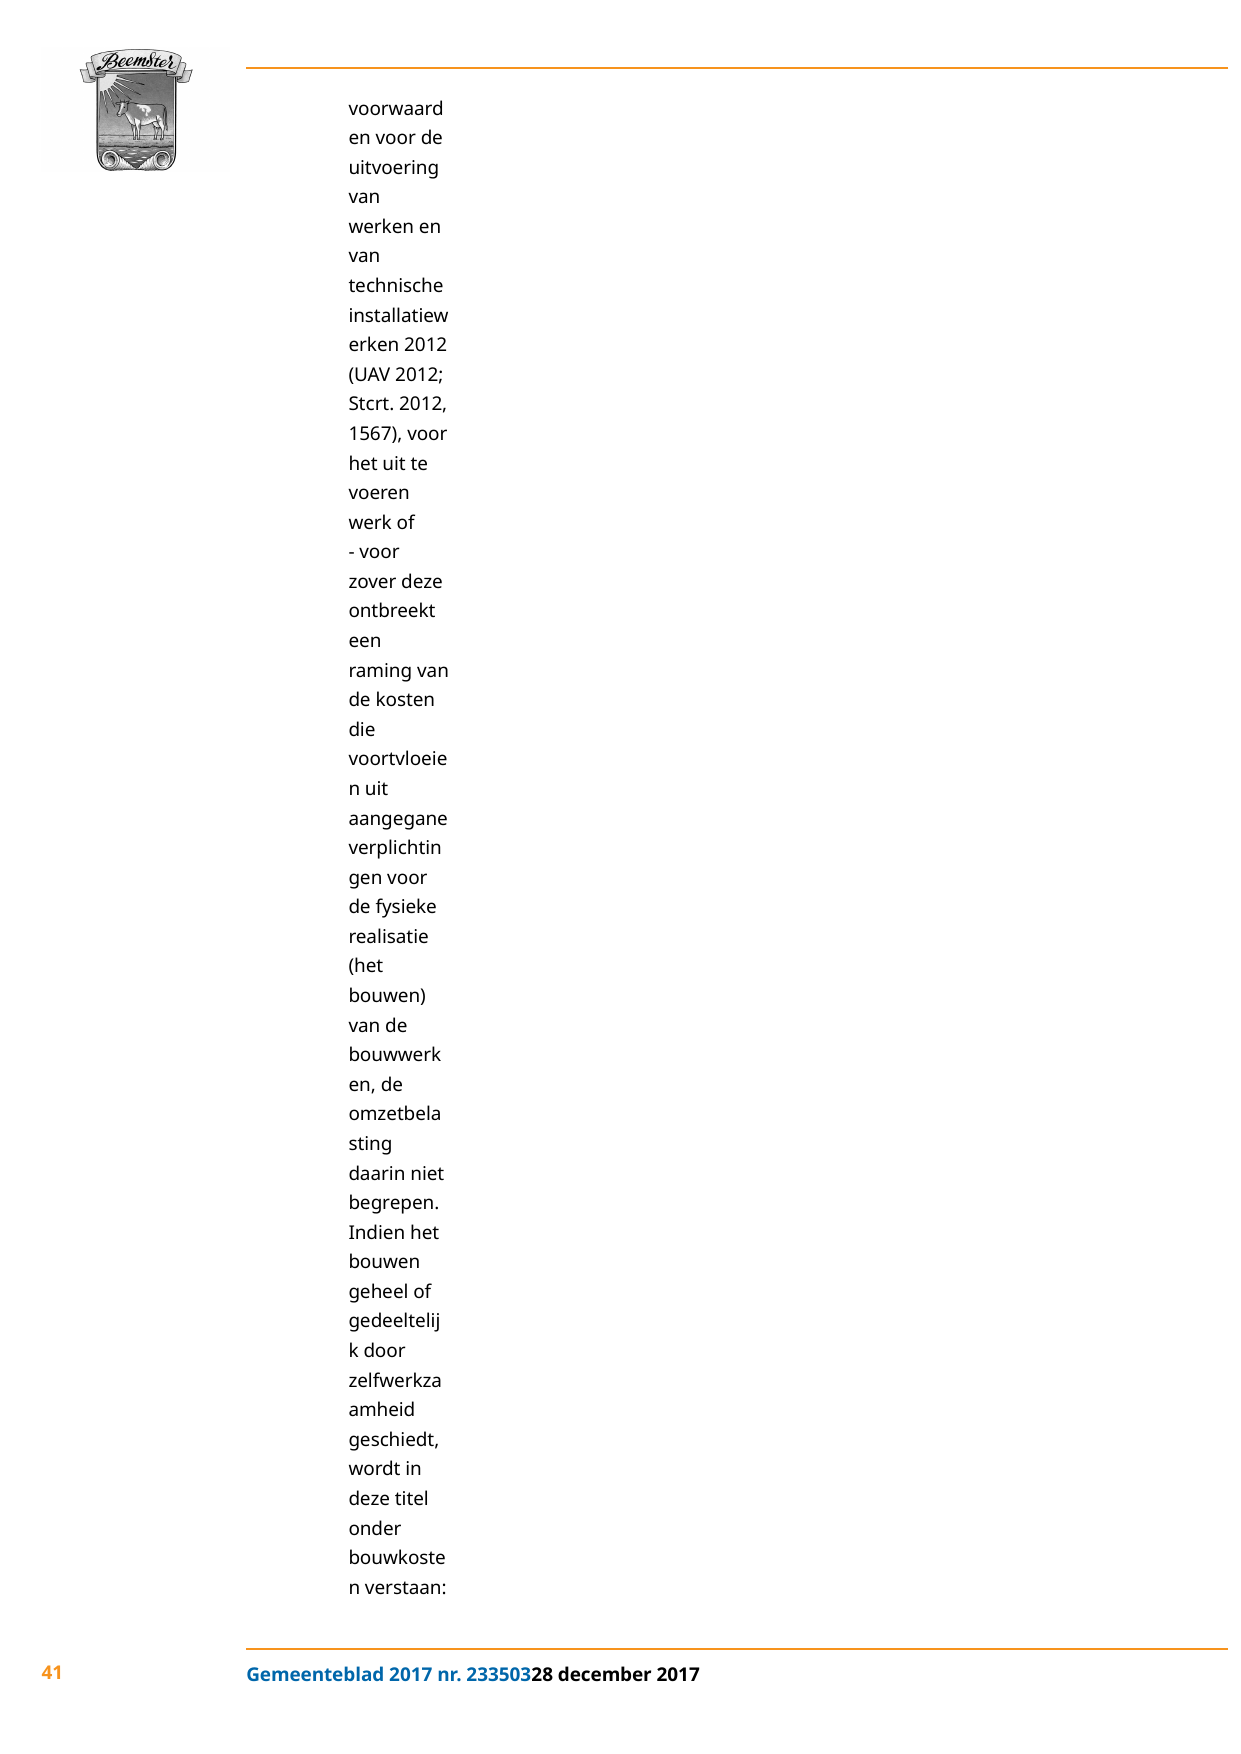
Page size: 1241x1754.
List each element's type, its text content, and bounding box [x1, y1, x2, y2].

table_cell [248, 95, 348, 1600]
table_cell [449, 95, 549, 1600]
table_cell voorwaarden voor de uitvoering van werken en van technische installatiewerken 2012 (UAV 2012; Stcrt. 2012, 1567), voor het uit te voeren werk of - voor zover deze ontbreekt een raming van de kosten die voortvloeien uit aangegane verplichtingen voor de fysieke realisatie (het bouwen) van de bouwwerken, de omzetbelasting daarin niet begrepen. Indien het bouwen geheel of gedeeltelijk door zelfwerkzaamheid geschiedt, wordt in deze titel onder bouwkosten verstaan: [348, 95, 449, 1600]
picture [41, 47, 231, 172]
